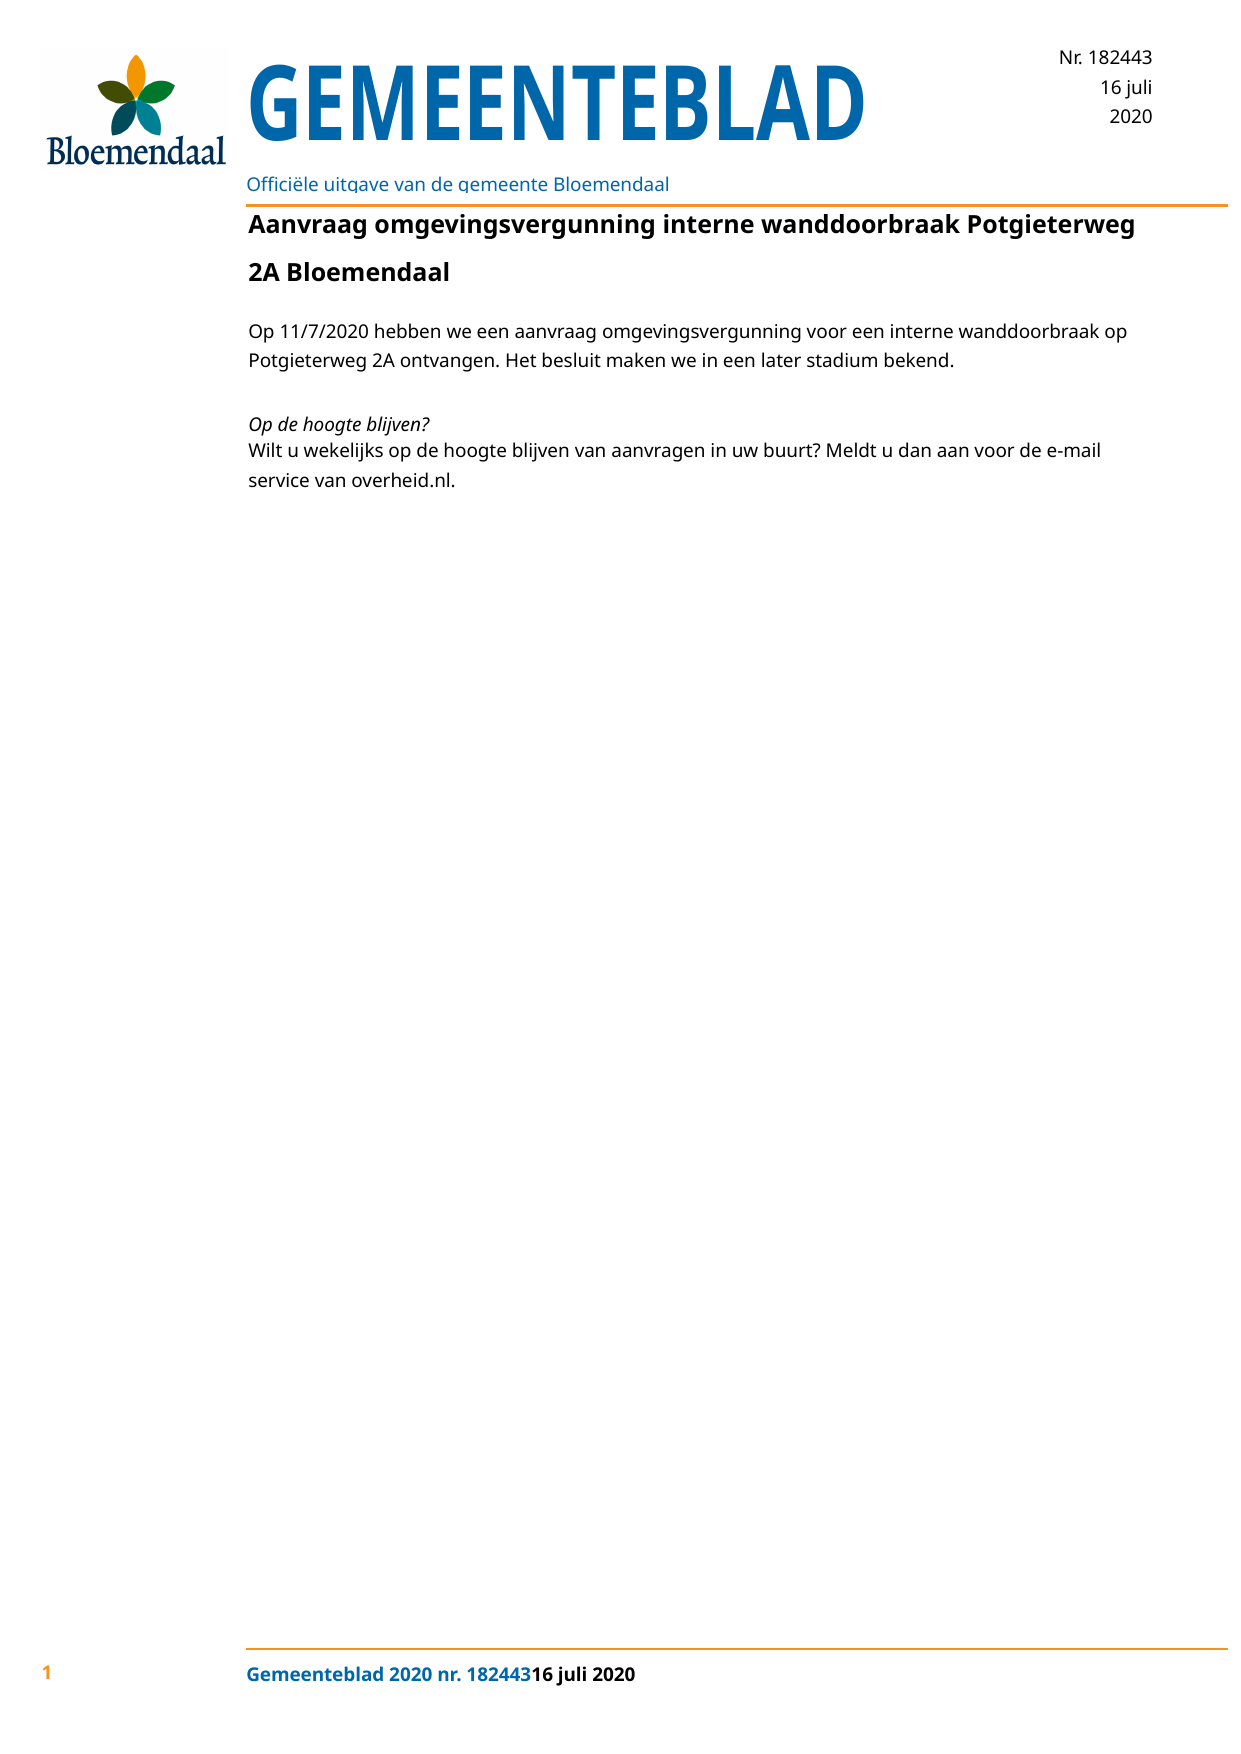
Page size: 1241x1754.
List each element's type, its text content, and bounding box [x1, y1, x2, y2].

text Op 11/7/2020 hebben we een aanvraag omgevingsvergunning voor een interne wanddoorbraak op Potgieterweg 2A ontvangen. Het besluit maken we in een later stadium bekend. [248, 318, 1152, 373]
picture [41, 47, 231, 172]
text Aanvraag omgevingsvergunning interne wanddoorbraak Potgieterweg 2A Bloemendaal [248, 207, 1152, 288]
text Op de hoogte blijven? [248, 411, 1152, 437]
text Wilt u wekelijks op de hoogte blijven van aanvragen in uw buurt? Meldt u dan aan voor de e-mail service van overheid.nl. [248, 437, 1152, 492]
